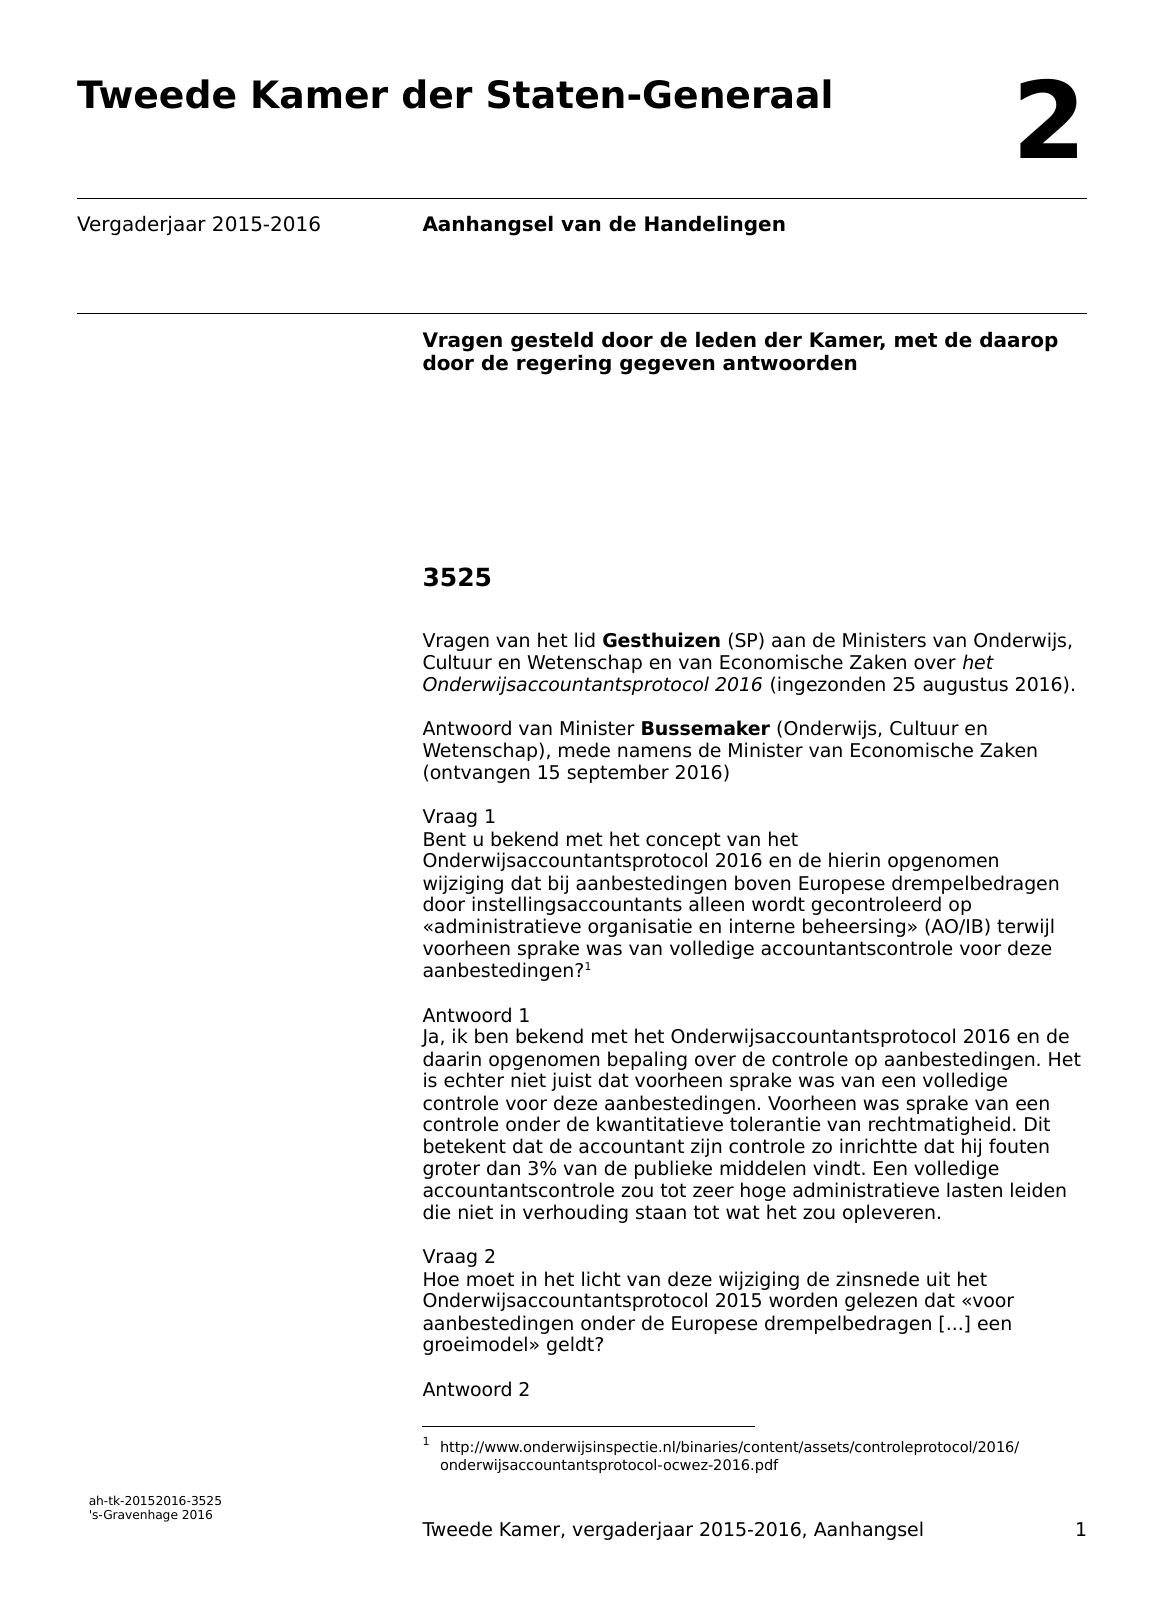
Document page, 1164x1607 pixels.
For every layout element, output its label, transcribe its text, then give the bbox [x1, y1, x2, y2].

table_header 2 [886, 59, 1087, 198]
text Vraag 2 [422, 1246, 1087, 1268]
text Vragen van het lid Gesthuizen (SP) aan de Ministers van Onderwijs, Cultuur en Wetenschap en van Economische Zaken over het Onderwijsaccountantsprotocol 2016 (ingezonden 25 augustus 2016). [422, 630, 1087, 696]
table_cell Vragen gesteld door de leden der Kamer, met de daarop door de regering gegeven antwoorden [422, 314, 1087, 375]
text Antwoord 1 [422, 1004, 1087, 1026]
text http://www.onderwijsinspectie.nl/binaries/content/assets/controleprotocol/2016/onderwijsaccountantsprotocol-ocwez-2016.pdf [422, 1435, 1087, 1474]
text Vraag 1 [422, 806, 1087, 828]
table_cell Vergaderjaar 2015-2016 [77, 199, 422, 313]
text 3525 [422, 563, 1087, 592]
text Ja, ik ben bekend met het Onderwijsaccountantsprotocol 2016 en de daarin opgenomen bepaling over de controle op aanbestedingen. Het is echter niet juist dat voorheen sprake was van een volledige controle voor deze aanbestedingen. Voorheen was sprake van een controle onder de kwantitatieve tolerantie van rechtmatigheid. Dit betekent dat de accountant zijn controle zo inrichtte dat hij fouten groter dan 3% van de publieke middelen vindt. Een volledige accountantscontrole zou tot zeer hoge administratieve lasten leiden die niet in verhouding staan tot wat het zou opleveren. [422, 1026, 1087, 1224]
text ah-tk-20152016-3525 [88, 1494, 323, 1508]
table_cell [77, 314, 422, 375]
text Hoe moet in het licht van deze wijziging de zinsnede uit het Onderwijsaccountantsprotocol 2015 worden gelezen dat «voor aanbestedingen onder de Europese drempelbedragen [...] een groeimodel» geldt? [422, 1268, 1087, 1356]
text Antwoord van Minister Bussemaker (Onderwijs, Cultuur en Wetenschap), mede namens de Minister van Economische Zaken (ontvangen 15 september 2016) [422, 718, 1087, 784]
text Bent u bekend met het concept van het Onderwijsaccountantsprotocol 2016 en de hierin opgenomen wijziging dat bij aanbestedingen boven Europese drempelbedragen door instellingsaccountants alleen wordt gecontroleerd op «administratieve organisatie en interne beheersing» (AO/IB) terwijl voorheen sprake was van volledige accountantscontrole voor deze aanbestedingen? [422, 828, 1087, 982]
table_cell Aanhangsel van de Handelingen [422, 199, 1087, 313]
text 's-Gravenhage 2016 [88, 1508, 323, 1522]
text Antwoord 2 [422, 1378, 1087, 1401]
table_header Tweede Kamer der Staten-Generaal [77, 59, 886, 198]
